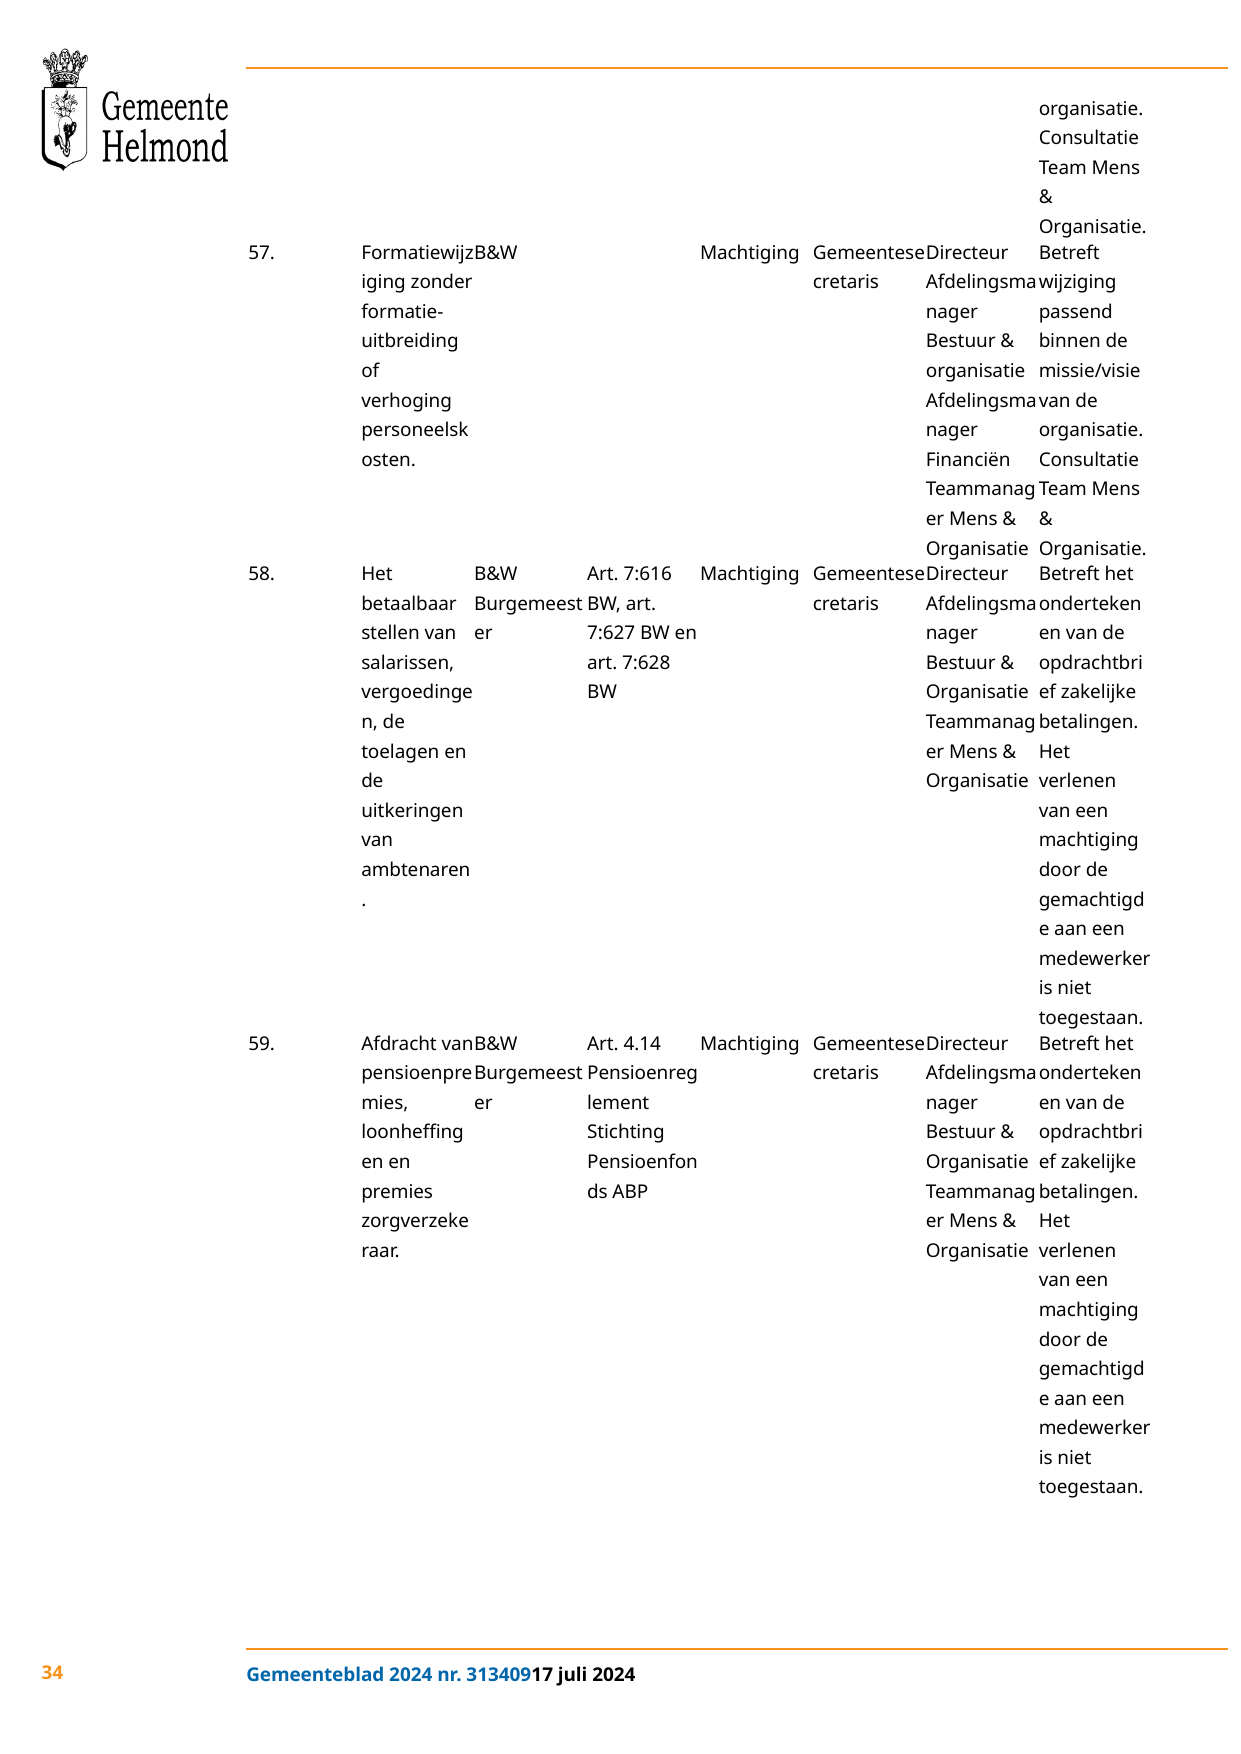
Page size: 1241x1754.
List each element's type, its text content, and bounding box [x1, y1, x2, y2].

table_cell Het betaalbaar stellen van salarissen, vergoedingen, de toelagen en de uitkeringen van ambtenaren. [361, 560, 474, 1030]
table_cell Gemeentesecretaris [813, 560, 926, 1030]
table_cell [926, 95, 1038, 239]
table_cell [248, 95, 361, 239]
table_cell Directeur Afdelingsmanager Bestuur & Organisatie Teammanager Mens & Organisatie [926, 1030, 1038, 1499]
table_cell Art. 7:616 BW, art. 7:627 BW en art. 7:628 BW [587, 560, 700, 1030]
table_cell 58. [248, 560, 361, 1030]
table_cell B&W [474, 239, 587, 560]
table_cell 57. [248, 239, 361, 560]
table_cell Formatiewijziging zonder formatie-uitbreiding of verhoging personeelskosten. [361, 239, 474, 560]
table_cell B&W Burgemeester [474, 560, 587, 1030]
table_cell Betreft wijziging passend binnen de missie/visie van de organisatie. Consultatie Team Mens & Organisatie. [1039, 239, 1152, 560]
table_cell organisatie. Consultatie Team Mens & Organisatie. [1039, 95, 1152, 239]
table_cell Directeur Afdelingsmanager Bestuur & organisatie Afdelingsmanager Financiën Teammanager Mens & Organisatie [926, 239, 1038, 560]
table_cell [587, 95, 700, 239]
picture [41, 47, 231, 172]
table_cell [474, 95, 587, 239]
table_cell [361, 95, 474, 239]
table_cell Machtiging [700, 1030, 813, 1499]
table_cell Directeur Afdelingsmanager Bestuur & Organisatie Teammanager Mens & Organisatie [926, 560, 1038, 1030]
table_cell Gemeentesecretaris [813, 1030, 926, 1499]
table_cell B&W Burgemeester [474, 1030, 587, 1499]
table_cell Betreft het ondertekenen van de opdrachtbrief zakelijke betalingen. Het verlenen van een machtiging door de gemachtigde aan een medewerker is niet toegestaan. [1039, 1030, 1152, 1499]
table_cell [700, 95, 813, 239]
table_cell [813, 95, 926, 239]
table_cell Gemeentesecretaris [813, 239, 926, 560]
table_cell Art. 4.14 Pensioenreglement Stichting Pensioenfonds ABP [587, 1030, 700, 1499]
table_cell 59. [248, 1030, 361, 1499]
table_cell Betreft het ondertekenen van de opdrachtbrief zakelijke betalingen. Het verlenen van een machtiging door de gemachtigde aan een medewerker is niet toegestaan. [1039, 560, 1152, 1030]
table_cell Machtiging [700, 560, 813, 1030]
table_cell Machtiging [700, 239, 813, 560]
table_cell [587, 239, 700, 560]
table_cell Afdracht van pensioenpremies, loonheffingen en premies zorgverzekeraar. [361, 1030, 474, 1499]
